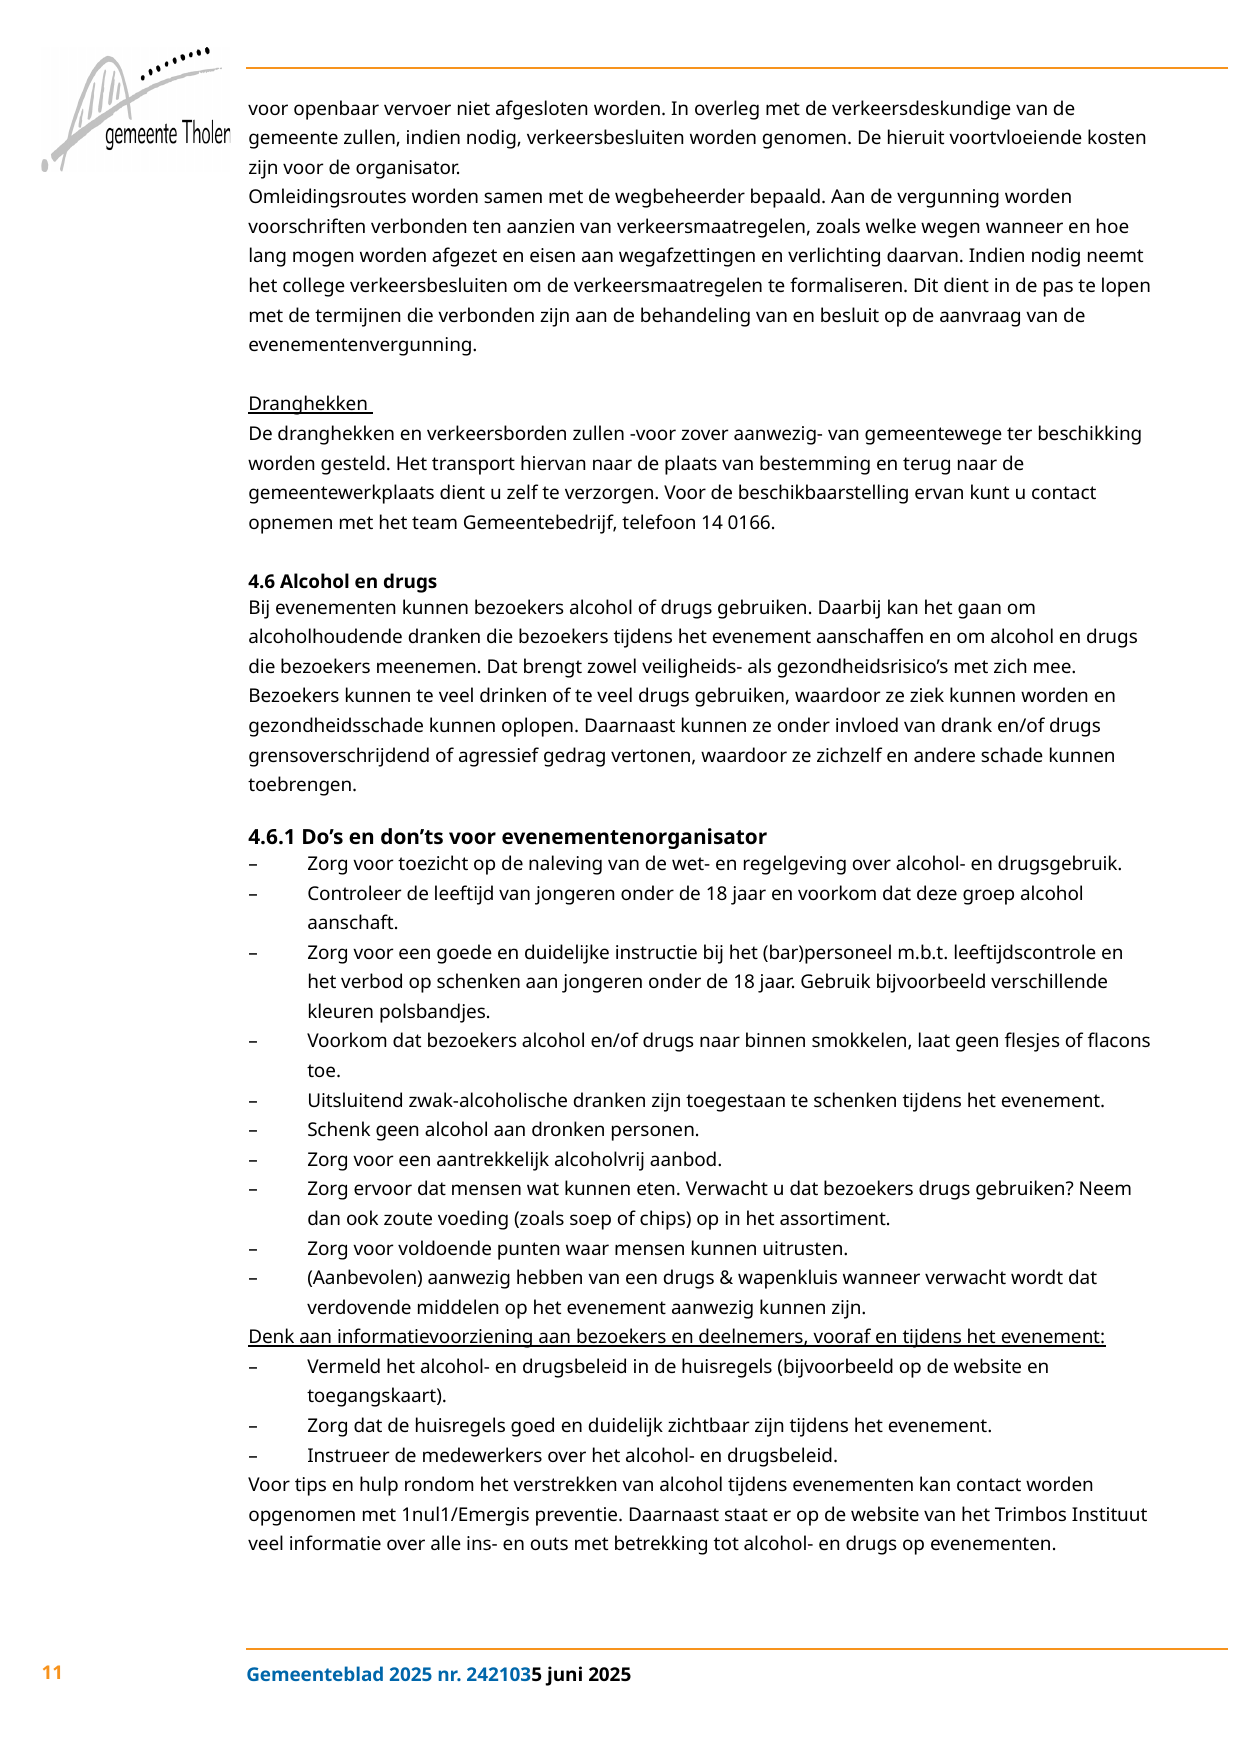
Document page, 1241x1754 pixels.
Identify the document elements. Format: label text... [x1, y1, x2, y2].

list Zorg voor een aantrekkelijk alcoholvrij aanbod. [248, 1146, 1152, 1172]
list Schenk geen alcohol aan dronken personen. [248, 1116, 1152, 1142]
list Vermeld het alcohol- en drugsbeleid in de huisregels (bijvoorbeeld op de website en toegangskaart). [248, 1353, 1152, 1408]
list Zorg dat de huisregels goed en duidelijk zichtbaar zijn tijdens het evenement. [248, 1412, 1152, 1438]
text 4.6 Alcohol en drugs [248, 568, 1152, 594]
text voor openbaar vervoer niet afgesloten worden. In overleg met de verkeersdeskundige van de gemeente zullen, indien nodig, verkeersbesluiten worden genomen. De hieruit voortvloeiende kosten zijn voor de organisator. [248, 95, 1152, 180]
text Denk aan informatievoorziening aan bezoekers en deelnemers, vooraf en tijdens het evenement: [248, 1323, 1152, 1349]
picture [41, 47, 231, 172]
list Controleer de leeftijd van jongeren onder de 18 jaar en voorkom dat deze groep alcohol aanschaft. [248, 880, 1152, 935]
text Dranghekken [248, 391, 1152, 416]
list Uitsluitend zwak-alcoholische dranken zijn toegestaan te schenken tijdens het evenement. [248, 1087, 1152, 1113]
list Zorg voor voldoende punten waar mensen kunnen uitrusten. [248, 1235, 1152, 1261]
list Zorg ervoor dat mensen wat kunnen eten. Verwacht u dat bezoekers drugs gebruiken? Neem dan ook zoute voeding (zoals soep of chips) op in het assortiment. [248, 1176, 1152, 1231]
text Voor tips en hulp rondom het verstrekken van alcohol tijdens evenementen kan contact worden opgenomen met 1nul1/Emergis preventie. Daarnaast staat er op de website van het Trimbos Instituut veel informatie over alle ins- en outs met betrekking tot alcohol- en drugs op evenementen. [248, 1471, 1152, 1556]
list Instrueer de medewerkers over het alcohol- en drugsbeleid. [248, 1442, 1152, 1468]
list Zorg voor toezicht op de naleving van de wet- en regelgeving over alcohol- en drugsgebruik. [248, 850, 1152, 876]
text Omleidingsroutes worden samen met de wegbeheerder bepaald. Aan de vergunning worden voorschriften verbonden ten aanzien van verkeersmaatregelen, zoals welke wegen wanneer en hoe lang mogen worden afgezet en eisen aan wegafzettingen en verlichting daarvan. Indien nodig neemt het college verkeersbesluiten om de verkeersmaatregelen te formaliseren. Dit dient in de pas te lopen met de termijnen die verbonden zijn aan de behandeling van en besluit op de aanvraag van de evenementenvergunning. [248, 183, 1152, 357]
list (Aanbevolen) aanwezig hebben van een drugs & wapenkluis wanneer verwacht wordt dat verdovende middelen op het evenement aanwezig kunnen zijn. [248, 1264, 1152, 1320]
text Bij evenementen kunnen bezoekers alcohol of drugs gebruiken. Daarbij kan het gaan om alcoholhoudende dranken die bezoekers tijdens het evenement aanschaffen en om alcohol en drugs die bezoekers meenemen. Dat brengt zowel veiligheids- als gezondheidsrisico’s met zich mee. Bezoekers kunnen te veel drinken of te veel drugs gebruiken, waardoor ze ziek kunnen worden en gezondheidsschade kunnen oplopen. Daarnaast kunnen ze onder invloed van drank en/of drugs grensoverschrijdend of agressief gedrag vertonen, waardoor ze zichzelf en andere schade kunnen toebrengen. [248, 594, 1152, 797]
text 4.6.1 Do’s en don’ts voor evenementenorganisator [248, 822, 1152, 850]
text De dranghekken en verkeersborden zullen -voor zover aanwezig- van gemeentewege ter beschikking worden gesteld. Het transport hiervan naar de plaats van bestemming en terug naar de gemeentewerkplaats dient u zelf te verzorgen. Voor de beschikbaarstelling ervan kunt u contact opnemen met het team Gemeentebedrijf, telefoon 14 0166. [248, 420, 1152, 535]
list Voorkom dat bezoekers alcohol en/of drugs naar binnen smokkelen, laat geen flesjes of flacons toe. [248, 1028, 1152, 1083]
list Zorg voor een goede en duidelijke instructie bij het (bar)personeel m.b.t. leeftijdscontrole en het verbod op schenken aan jongeren onder de 18 jaar. Gebruik bijvoorbeeld verschillende kleuren polsbandjes. [248, 939, 1152, 1024]
